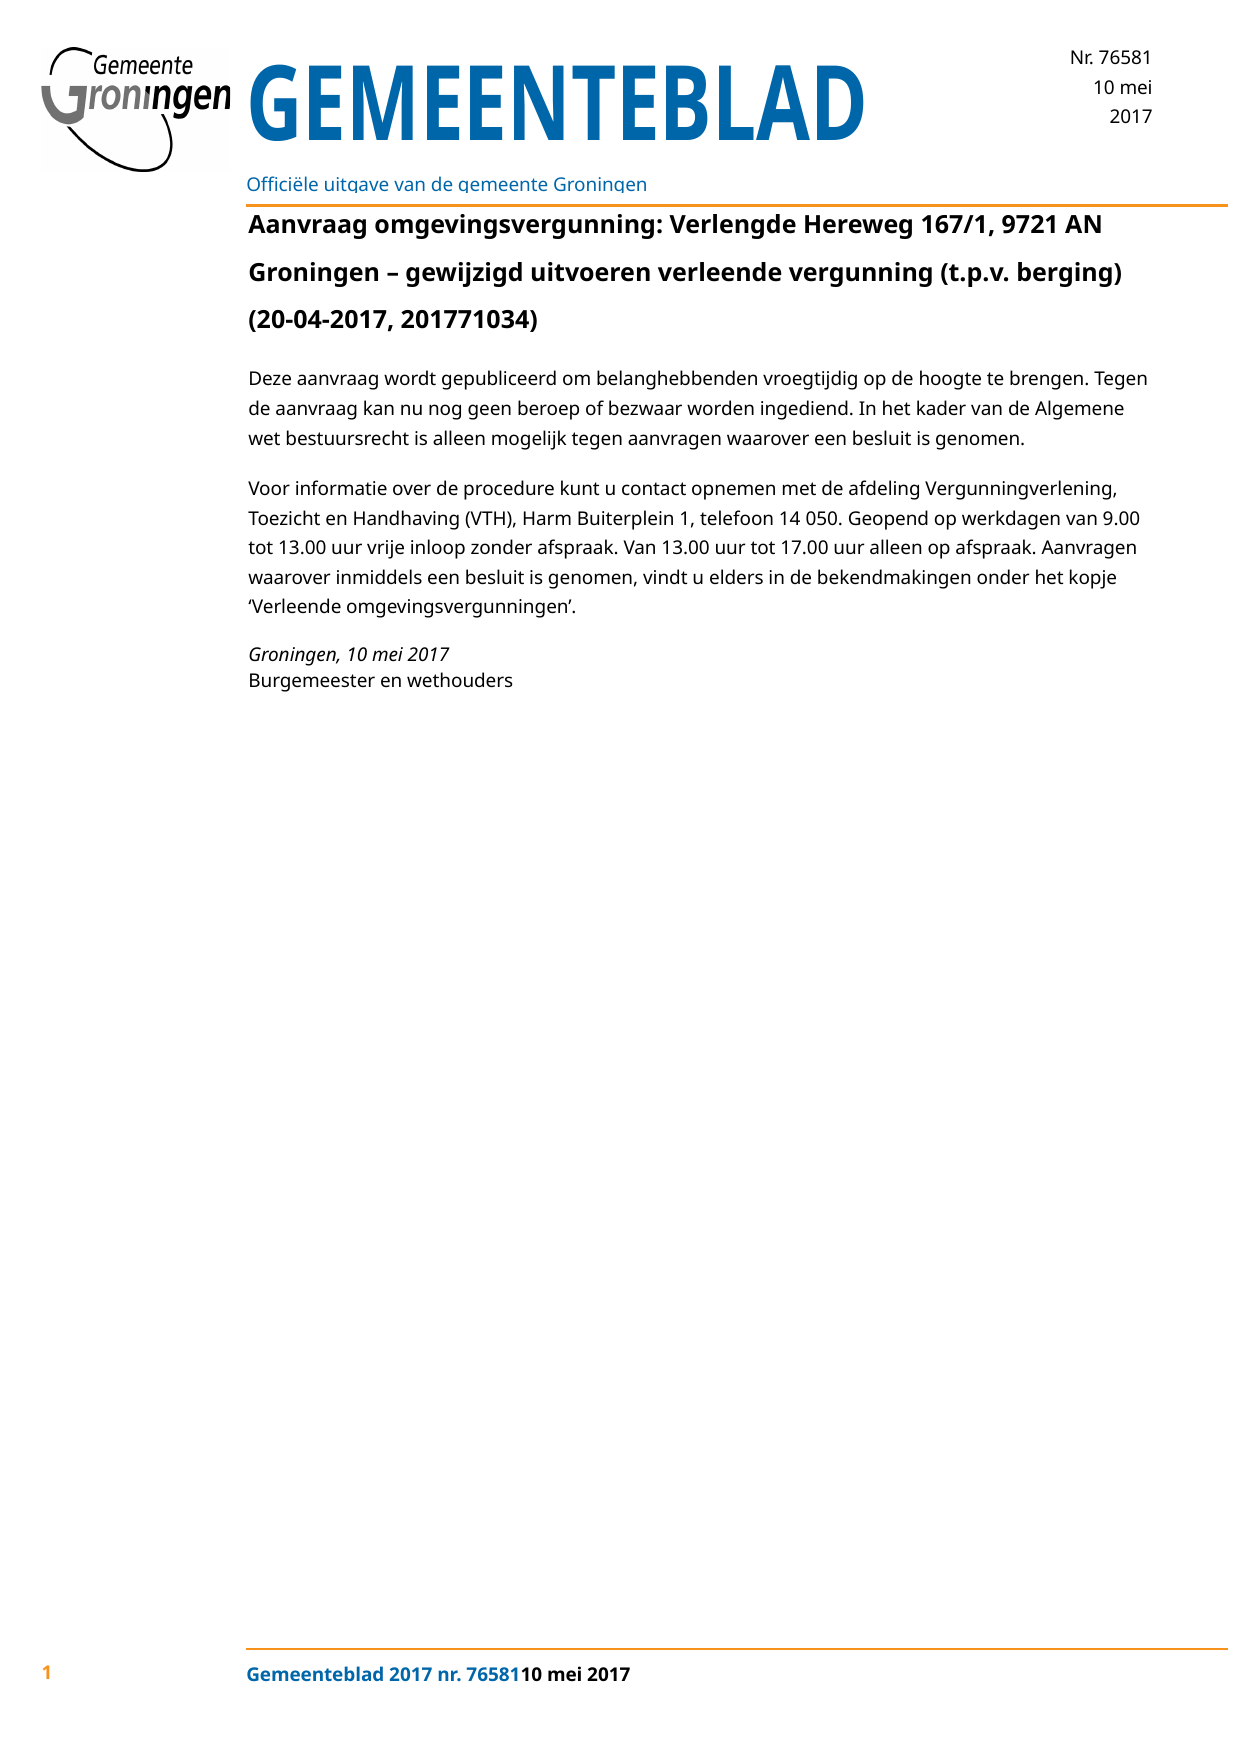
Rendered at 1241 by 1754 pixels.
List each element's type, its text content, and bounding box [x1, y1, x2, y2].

picture [41, 47, 231, 172]
text Groningen, 10 mei 2017 [248, 641, 1152, 667]
text Deze aanvraag wordt gepubliceerd om belanghebbenden vroegtijdig op de hoogte te brengen. Tegen de aanvraag kan nu nog geen beroep of bezwaar worden ingediend. In het kader van de Algemene wet bestuursrecht is alleen mogelijk tegen aanvragen waarover een besluit is genomen. [248, 366, 1152, 450]
text Aanvraag omgevingsvergunning: Verlengde Hereweg 167/1, 9721 AN Groningen – gewijzigd uitvoeren verleende vergunning (t.p.v. berging) (20-04-2017, 201771034) [248, 207, 1152, 336]
text Voor informatie over de procedure kunt u contact opnemen met de afdeling Vergunningverlening, Toezicht en Handhaving (VTH), Harm Buiterplein 1, telefoon 14 050. Geopend op werkdagen van 9.00 tot 13.00 uur vrije inloop zonder afspraak. Van 13.00 uur tot 17.00 uur alleen op afspraak. Aanvragen waarover inmiddels een besluit is genomen, vindt u elders in de bekendmakingen onder het kopje ‘Verleende omgevingsvergunningen’. [248, 475, 1152, 619]
text Burgemeester en wethouders [248, 667, 1152, 693]
